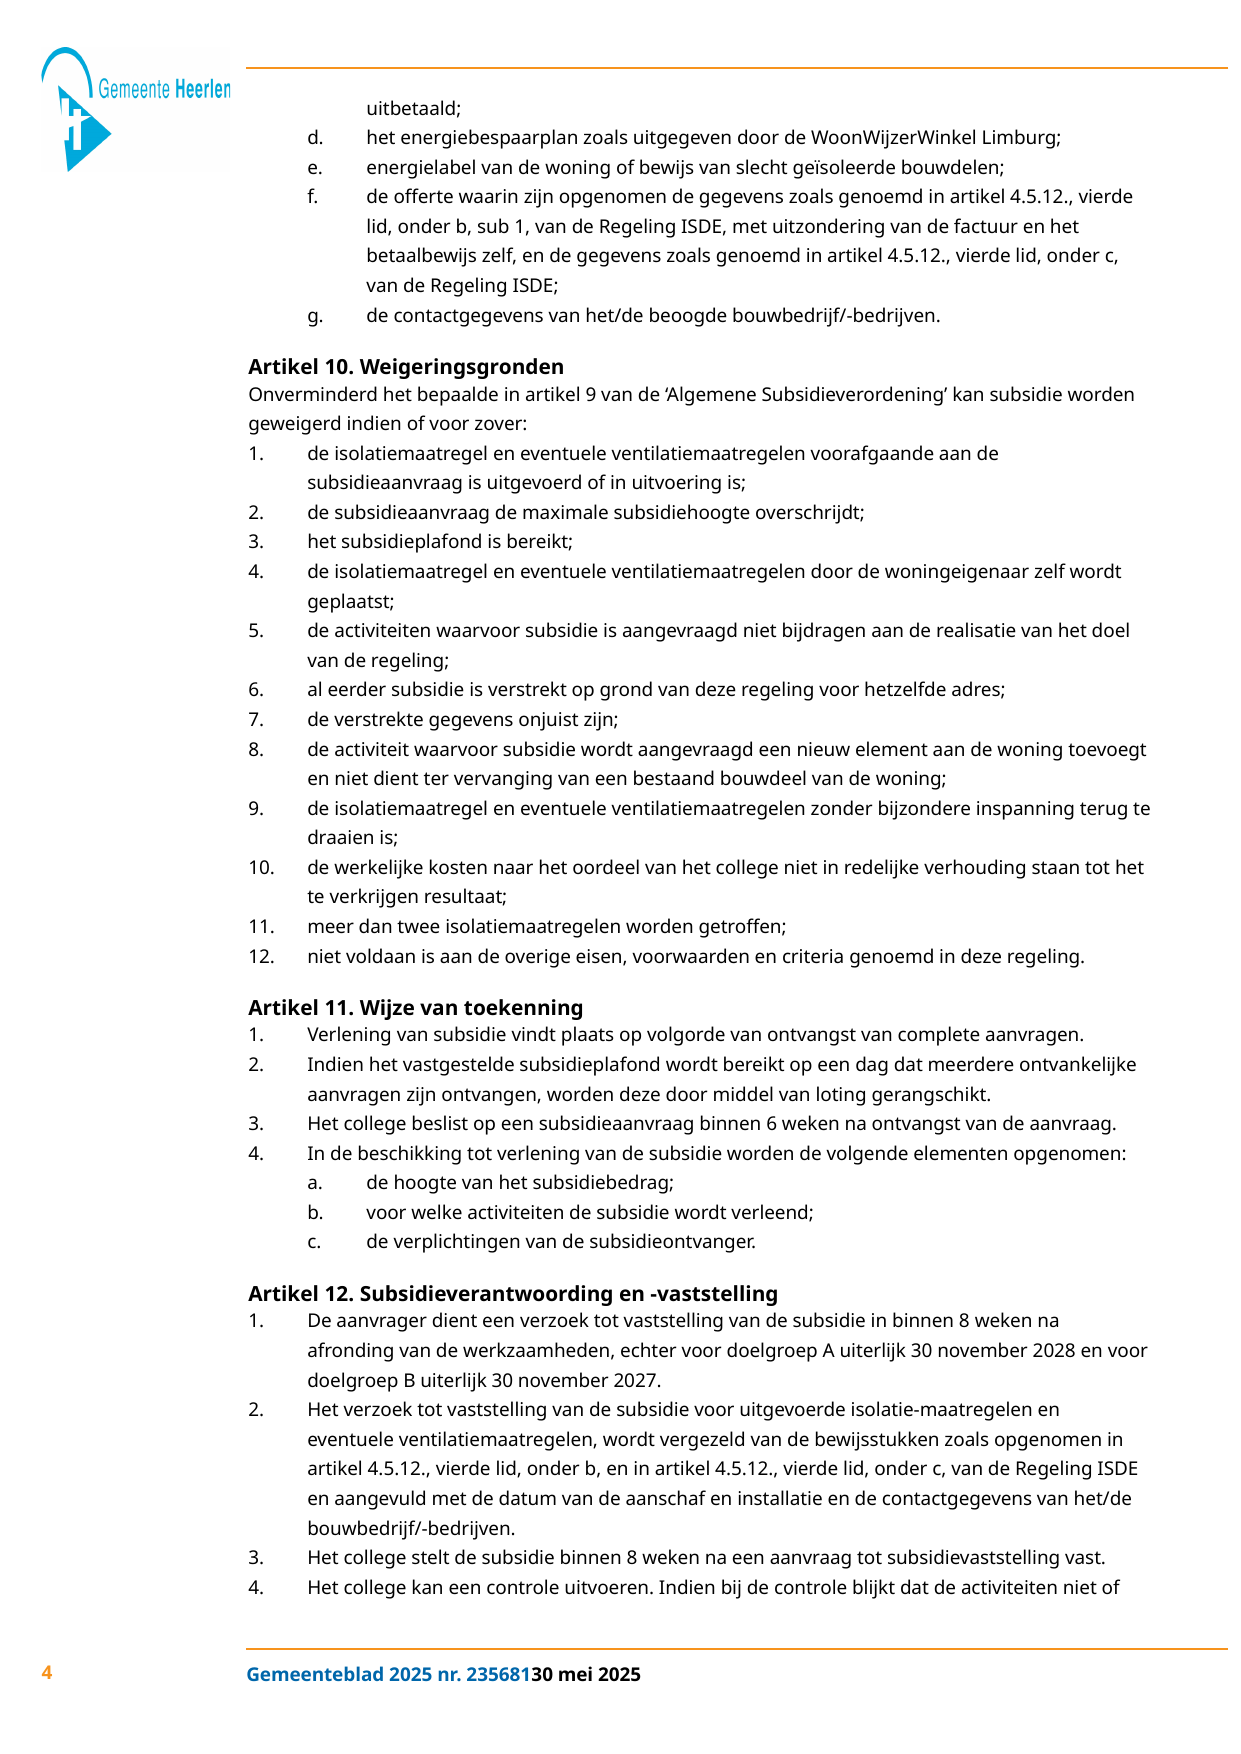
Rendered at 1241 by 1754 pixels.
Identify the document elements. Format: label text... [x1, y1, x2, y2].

list Het college kan een controle uitvoeren. Indien bij de controle blijkt dat de activiteiten niet of [248, 1574, 1152, 1599]
list de subsidieaanvraag de maximale subsidiehoogte overschrijdt; [248, 499, 1152, 525]
text Artikel 11. Wijze van toekenning [248, 993, 1152, 1022]
list De aanvrager dient een verzoek tot vaststelling van de subsidie in binnen 8 weken na afronding van de werkzaamheden, echter voor doelgroep A uiterlijk 30 november 2028 en voor doelgroep B uiterlijk 30 november 2027. [248, 1308, 1152, 1392]
list al eerder subsidie is verstrekt op grond van deze regeling voor hetzelfde adres; [248, 677, 1152, 702]
list Indien het vastgestelde subsidieplafond wordt bereikt op een dag dat meerdere ontvankelijke aanvragen zijn ontvangen, worden deze door middel van loting gerangschikt. [248, 1051, 1152, 1107]
list voor welke activiteiten de subsidie wordt verleend; [307, 1199, 1152, 1225]
list de werkelijke kosten naar het oordeel van het college niet in redelijke verhouding staan tot het te verkrijgen resultaat; [248, 854, 1152, 909]
list niet voldaan is aan de overige eisen, voorwaarden en criteria genoemd in deze regeling. [248, 943, 1152, 968]
text Onverminderd het bepaalde in artikel 9 van de ‘Algemene Subsidieverordening’ kan subsidie worden geweigerd indien of voor zover: [248, 381, 1152, 436]
list In de beschikking tot verlening van de subsidie worden de volgende elementen opgenomen: [248, 1140, 1152, 1166]
text Artikel 12. Subsidieverantwoording en -vaststelling [248, 1279, 1152, 1308]
list Het college stelt de subsidie binnen 8 weken na een aanvraag tot subsidievaststelling vast. [248, 1544, 1152, 1570]
list de hoogte van het subsidiebedrag; [307, 1169, 1152, 1195]
list de isolatiemaatregel en eventuele ventilatiemaatregelen voorafgaande aan de subsidieaanvraag is uitgevoerd of in uitvoering is; [248, 440, 1152, 495]
list Verlening van subsidie vindt plaats op volgorde van ontvangst van complete aanvragen. [248, 1022, 1152, 1047]
list de offerte waarin zijn opgenomen de gegevens zoals genoemd in artikel 4.5.12., vierde lid, onder b, sub 1, van de Regeling ISDE, met uitzondering van de factuur en het betaalbewijs zelf, en de gegevens zoals genoemd in artikel 4.5.12., vierde lid, onder c, van de Regeling ISDE; [307, 183, 1152, 298]
list de contactgegevens van het/de beoogde bouwbedrijf/-bedrijven. [307, 302, 1152, 328]
list Het college beslist op een subsidieaanvraag binnen 6 weken na ontvangst van de aanvraag. [248, 1110, 1152, 1136]
picture [41, 47, 231, 172]
list meer dan twee isolatiemaatregelen worden getroffen; [248, 913, 1152, 939]
list de verstrekte gegevens onjuist zijn; [248, 706, 1152, 732]
list het energiebespaarplan zoals uitgegeven door de WoonWijzerWinkel Limburg; [307, 124, 1152, 150]
list de isolatiemaatregel en eventuele ventilatiemaatregelen door de woningeigenaar zelf wordt geplaatst; [248, 558, 1152, 613]
picture [41, 47, 59, 70]
list het subsidieplafond is bereikt; [248, 529, 1152, 554]
list energielabel van de woning of bewijs van slecht geïsoleerde bouwdelen; [307, 154, 1152, 180]
list Het verzoek tot vaststelling van de subsidie voor uitgevoerde isolatie-maatregelen en eventuele ventilatiemaatregelen, wordt vergezeld van de bewijsstukken zoals opgenomen in artikel 4.5.12., vierde lid, onder b, en in artikel 4.5.12., vierde lid, onder c, van de Regeling ISDE en aangevuld met de datum van de aanschaf en installatie en de contactgegevens van het/de bouwbedrijf/-bedrijven. [248, 1396, 1152, 1540]
list de activiteit waarvoor subsidie wordt aangevraagd een nieuw element aan de woning toevoegt en niet dient ter vervanging van een bestaand bouwdeel van de woning; [248, 736, 1152, 791]
text Artikel 10. Weigeringsgronden [248, 352, 1152, 381]
list de activiteiten waarvoor subsidie is aangevraagd niet bijdragen aan de realisatie van het doel van de regeling; [248, 617, 1152, 673]
list uitbetaald; [307, 95, 1152, 121]
list de verplichtingen van de subsidieontvanger. [307, 1229, 1152, 1254]
list de isolatiemaatregel en eventuele ventilatiemaatregelen zonder bijzondere inspanning terug te draaien is; [248, 795, 1152, 850]
